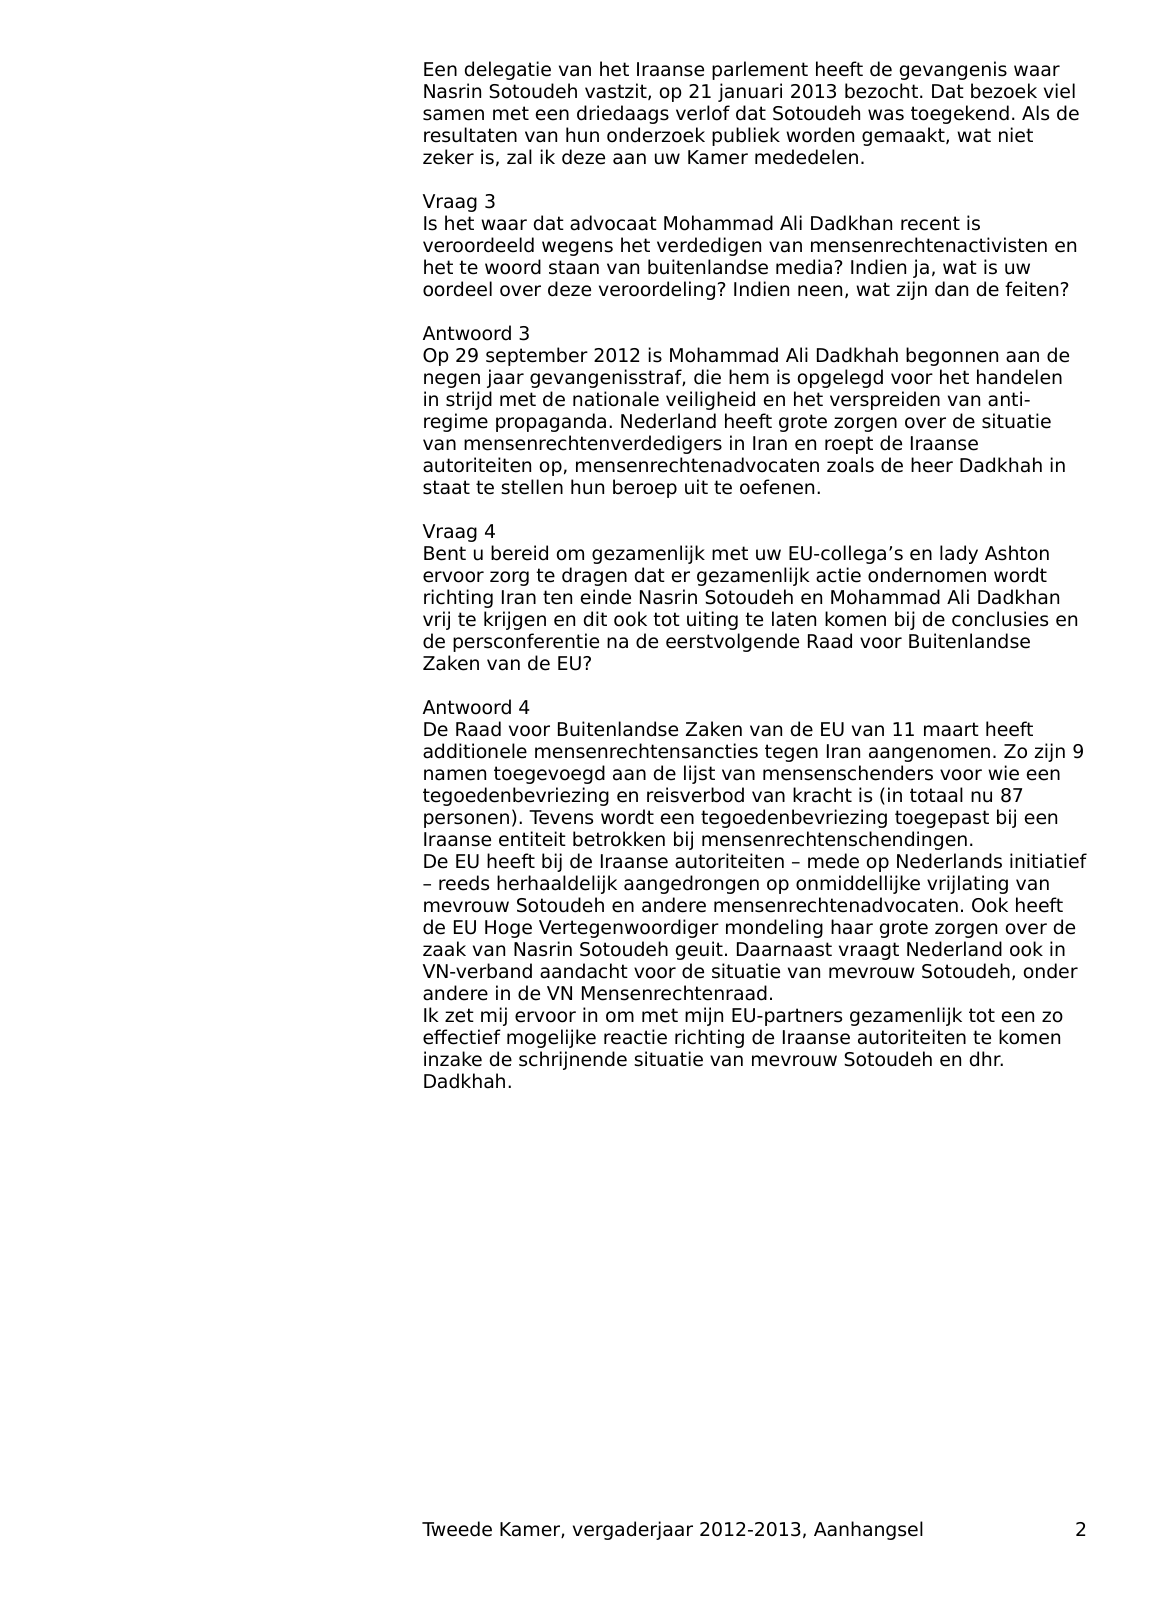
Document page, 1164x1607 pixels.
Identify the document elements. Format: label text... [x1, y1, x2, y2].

text De Raad voor Buitenlandse Zaken van de EU van 11 maart heeft additionele mensenrechtensancties tegen Iran aangenomen. Zo zijn 9 namen toegevoegd aan de lijst van mensenschenders voor wie een tegoedenbevriezing en reisverbod van kracht is (in totaal nu 87 personen). Tevens wordt een tegoedenbevriezing toegepast bij een Iraanse entiteit betrokken bij mensenrechtenschendingen. [422, 719, 1087, 851]
text Ik zet mij ervoor in om met mijn EU-partners gezamenlijk tot een zo effectief mogelijke reactie richting de Iraanse autoriteiten te komen inzake de schrijnende situatie van mevrouw Sotoudeh en dhr. Dadkhah. [422, 1005, 1087, 1093]
text Een delegatie van het Iraanse parlement heeft de gevangenis waar Nasrin Sotoudeh vastzit, op 21 januari 2013 bezocht. Dat bezoek viel samen met een driedaags verlof dat Sotoudeh was toegekend. Als de resultaten van hun onderzoek publiek worden gemaakt, wat niet zeker is, zal ik deze aan uw Kamer mededelen. [422, 59, 1087, 169]
text Op 29 september 2012 is Mohammad Ali Dadkhah begonnen aan de negen jaar gevangenisstraf, die hem is opgelegd voor het handelen in strijd met de nationale veiligheid en het verspreiden van anti-regime propaganda. Nederland heeft grote zorgen over de situatie van mensenrechtenverdedigers in Iran en roept de Iraanse autoriteiten op, mensenrechtenadvocaten zoals de heer Dadkhah in staat te stellen hun beroep uit te oefenen. [422, 345, 1087, 499]
text Antwoord 3 [422, 323, 1087, 345]
text De EU heeft bij de Iraanse autoriteiten – mede op Nederlands initiatief – reeds herhaaldelijk aangedrongen op onmiddellijke vrijlating van mevrouw Sotoudeh en andere mensenrechtenadvocaten. Ook heeft de EU Hoge Vertegenwoordiger mondeling haar grote zorgen over de zaak van Nasrin Sotoudeh geuit. Daarnaast vraagt Nederland ook in VN-verband aandacht voor de situatie van mevrouw Sotoudeh, onder andere in de VN Mensenrechtenraad. [422, 851, 1087, 1005]
text Antwoord 4 [422, 697, 1087, 719]
text Vraag 3 [422, 191, 1087, 213]
text Vraag 4 [422, 521, 1087, 543]
text Is het waar dat advocaat Mohammad Ali Dadkhan recent is veroordeeld wegens het verdedigen van mensenrechtenactivisten en het te woord staan van buitenlandse media? Indien ja, wat is uw oordeel over deze veroordeling? Indien neen, wat zijn dan de feiten? [422, 213, 1087, 301]
text Bent u bereid om gezamenlijk met uw EU-collega’s en lady Ashton ervoor zorg te dragen dat er gezamenlijk actie ondernomen wordt richting Iran ten einde Nasrin Sotoudeh en Mohammad Ali Dadkhan vrij te krijgen en dit ook tot uiting te laten komen bij de conclusies en de persconferentie na de eerstvolgende Raad voor Buitenlandse Zaken van de EU? [422, 543, 1087, 675]
